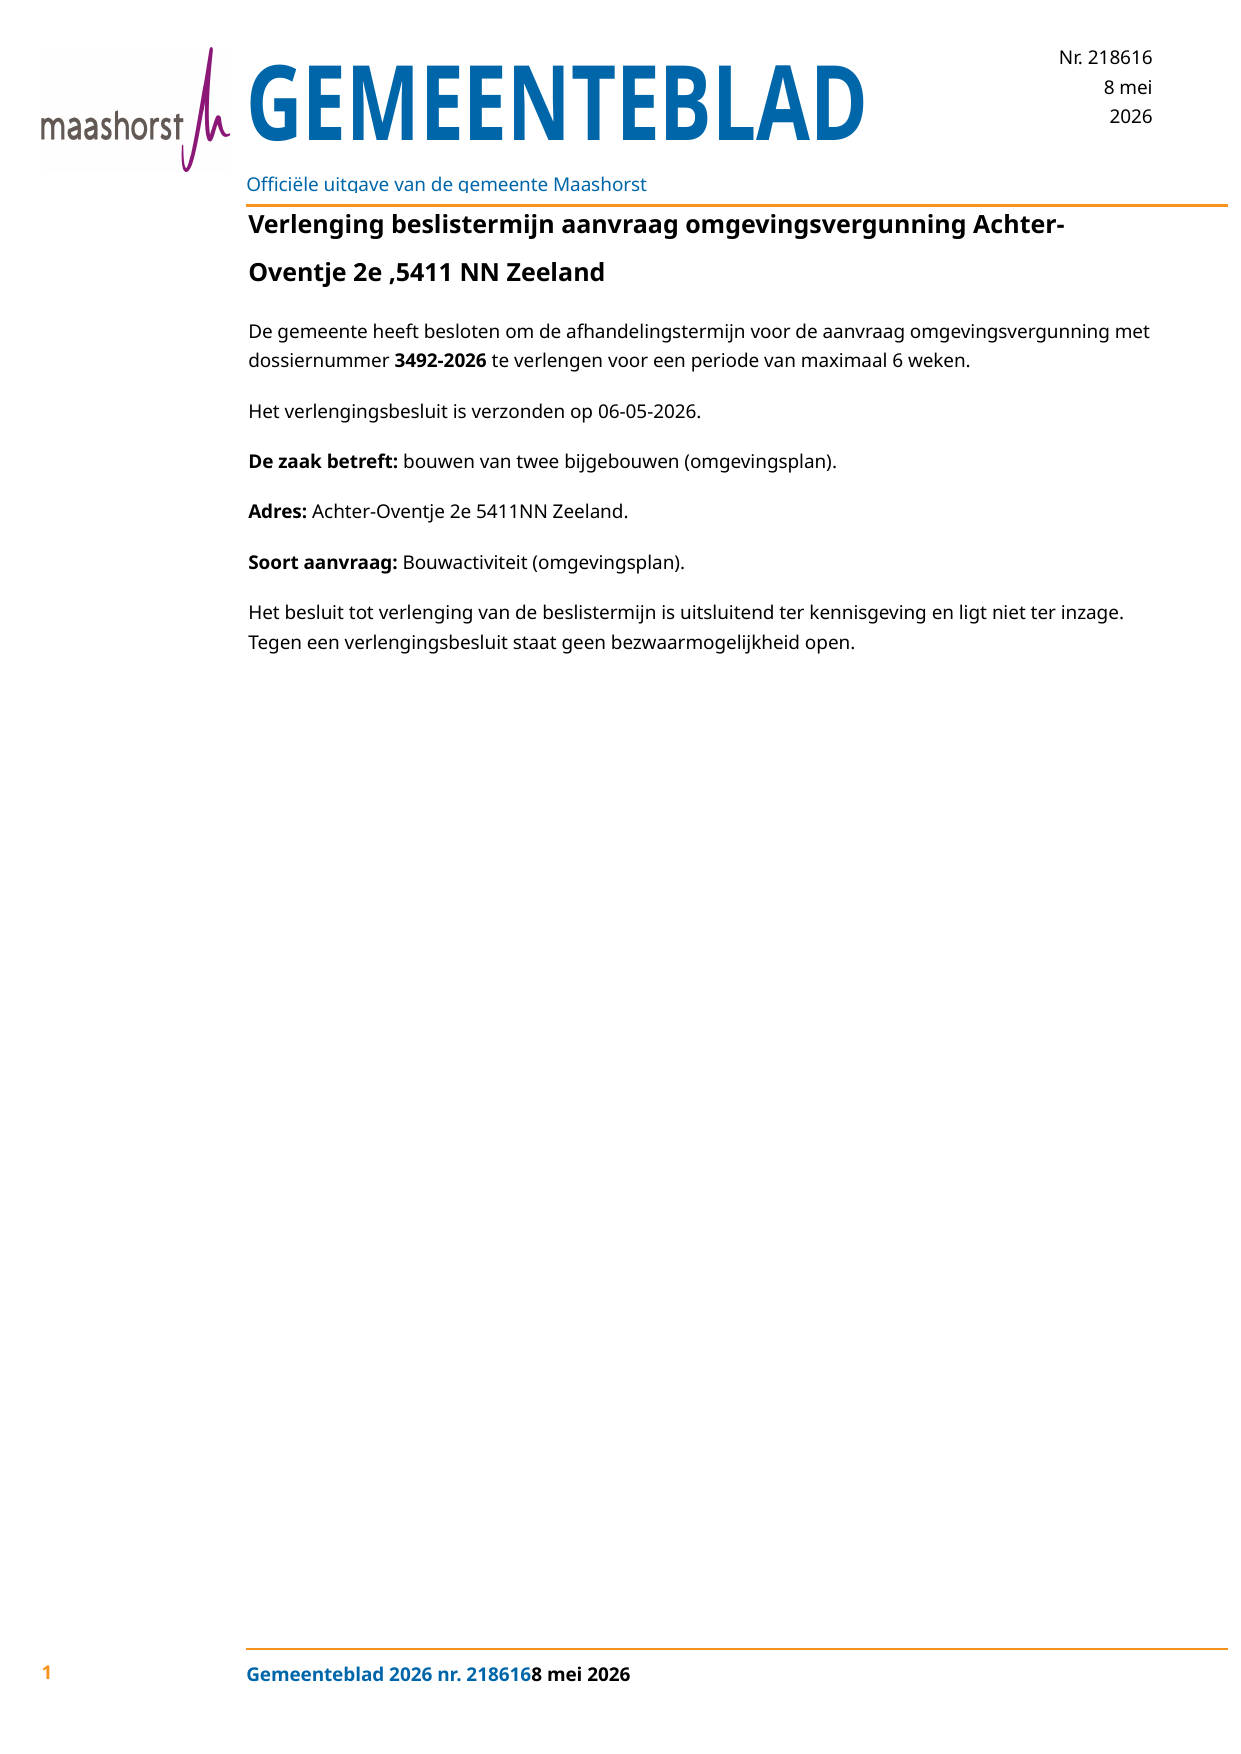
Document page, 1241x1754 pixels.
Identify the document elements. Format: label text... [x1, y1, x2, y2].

picture [41, 47, 231, 172]
text Soort aanvraag: Bouwactiviteit (omgevingsplan). [248, 549, 1152, 575]
text Het verlengingsbesluit is verzonden op 06-05-2026. [248, 398, 1152, 424]
text Adres: Achter-Oventje 2e 5411NN Zeeland. [248, 499, 1152, 524]
text De zaak betreft: bouwen van twee bijgebouwen (omgevingsplan). [248, 448, 1152, 474]
text Het besluit tot verlenging van de beslistermijn is uitsluitend ter kennisgeving en ligt niet ter inzage. Tegen een verlengingsbesluit staat geen bezwaarmogelijkheid open. [248, 599, 1152, 655]
text De gemeente heeft besloten om de afhandelingstermijn voor de aanvraag omgevingsvergunning met dossiernummer 3492-2026 te verlengen voor een periode van maximaal 6 weken. [248, 318, 1152, 373]
text Verlenging beslistermijn aanvraag omgevingsvergunning Achter-Oventje 2e ,5411 NN Zeeland [248, 207, 1152, 288]
